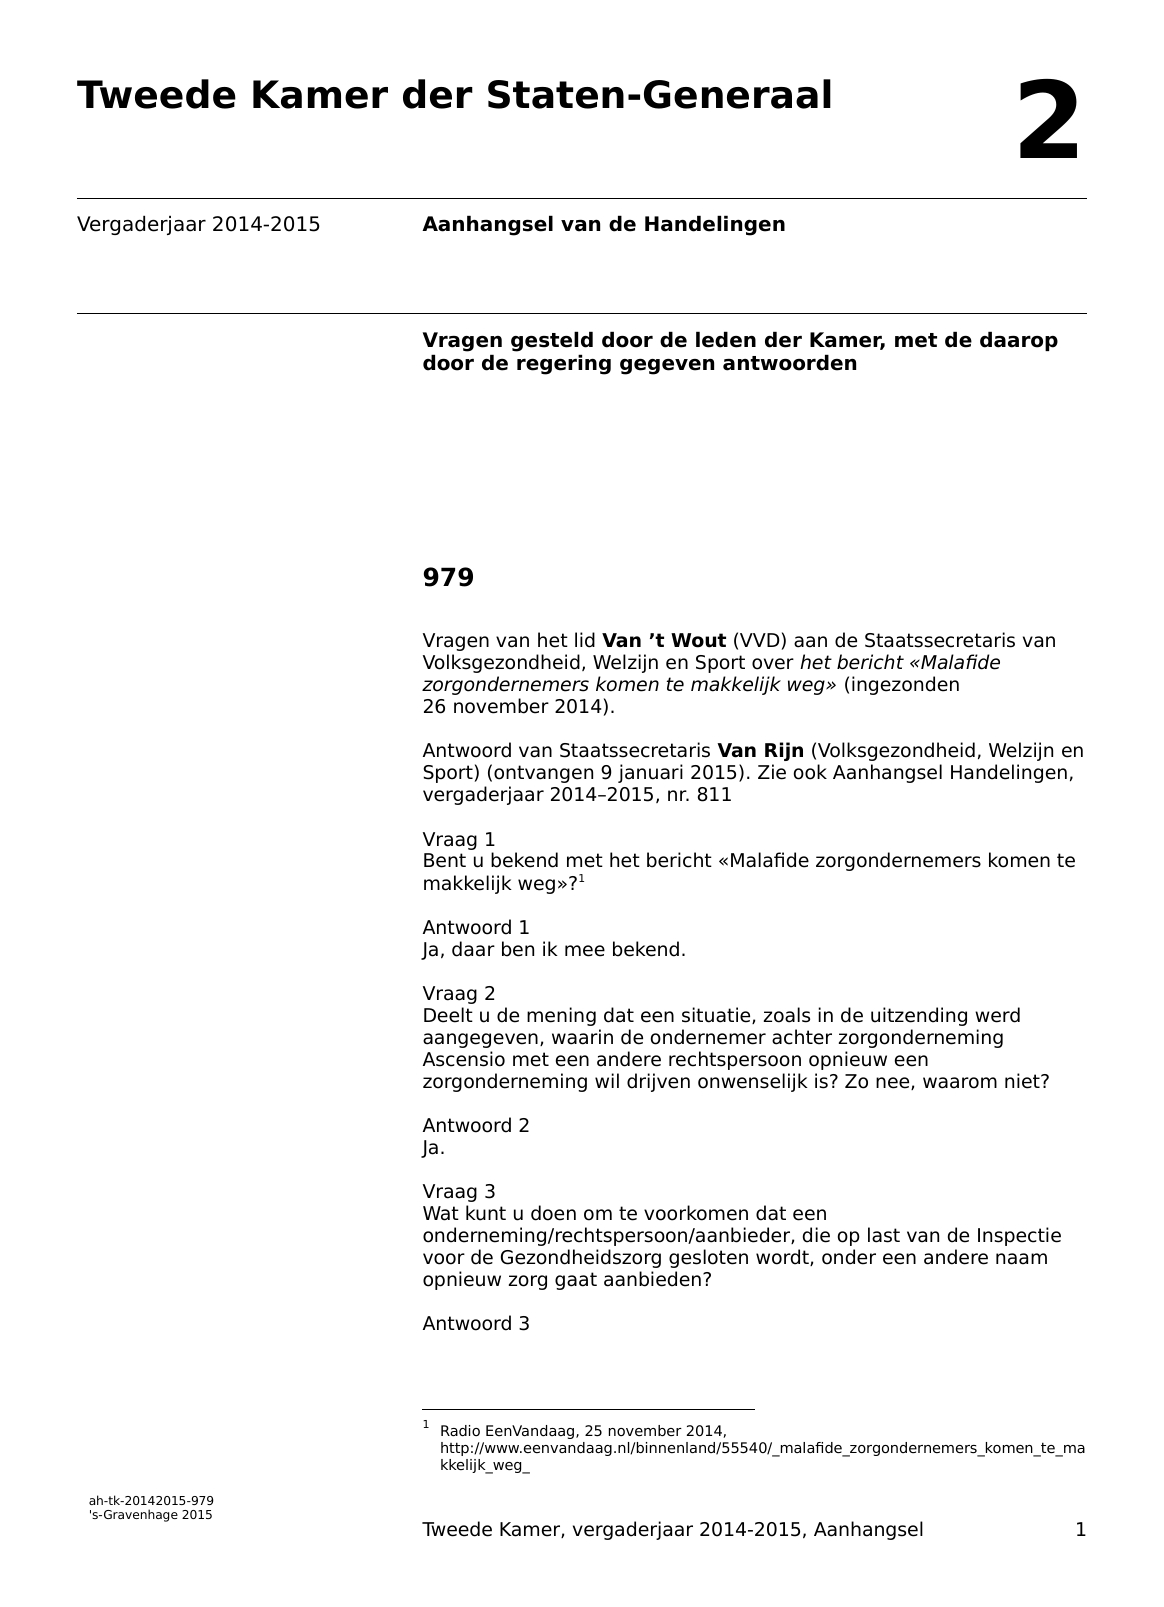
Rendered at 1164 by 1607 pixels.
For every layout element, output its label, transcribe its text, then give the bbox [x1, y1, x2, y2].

text Ja. [422, 1137, 1087, 1159]
text Vraag 3 [422, 1181, 1087, 1203]
text Vraag 1 [422, 828, 1087, 850]
text Deelt u de mening dat een situatie, zoals in de uitzending werd aangegeven, waarin de ondernemer achter zorgonderneming Ascensio met een andere rechtspersoon opnieuw een zorgonderneming wil drijven onwenselijk is? Zo nee, waarom niet? [422, 1005, 1087, 1093]
text 979 [422, 563, 1087, 592]
table_cell Vergaderjaar 2014-2015 [77, 199, 422, 313]
text Antwoord 3 [422, 1313, 1087, 1335]
table_cell [77, 314, 422, 375]
text 's-Gravenhage 2015 [88, 1508, 323, 1522]
text ah-tk-20142015-979 [88, 1494, 323, 1508]
table_header Tweede Kamer der Staten-Generaal [77, 59, 886, 198]
text Bent u bekend met het bericht «Malafide zorgondernemers komen te makkelijk weg»? [422, 850, 1087, 894]
table_header 2 [886, 59, 1087, 198]
text Vragen van het lid Van ’t Wout (VVD) aan de Staatssecretaris van Volksgezondheid, Welzijn en Sport over het bericht «Malafide zorgondernemers komen te makkelijk weg» (ingezonden 26 november 2014). [422, 630, 1087, 718]
text Antwoord 2 [422, 1115, 1087, 1137]
text Radio EenVandaag, 25 november 2014, http://www.eenvandaag.nl/binnenland/55540/_malafide_zorgondernemers_komen_te_makkelijk_weg_ [422, 1418, 1087, 1474]
text Antwoord 1 [422, 917, 1087, 938]
text Wat kunt u doen om te voorkomen dat een onderneming/rechtspersoon/aanbieder, die op last van de Inspectie voor de Gezondheidszorg gesloten wordt, onder een andere naam opnieuw zorg gaat aanbieden? [422, 1203, 1087, 1291]
text Vraag 2 [422, 983, 1087, 1005]
text Antwoord van Staatssecretaris Van Rijn (Volksgezondheid, Welzijn en Sport) (ontvangen 9 januari 2015). Zie ook Aanhangsel Handelingen, vergaderjaar 2014–2015, nr. 811 [422, 740, 1087, 806]
table_cell Aanhangsel van de Handelingen [422, 199, 1087, 313]
table_cell Vragen gesteld door de leden der Kamer, met de daarop door de regering gegeven antwoorden [422, 314, 1087, 375]
text Ja, daar ben ik mee bekend. [422, 938, 1087, 961]
